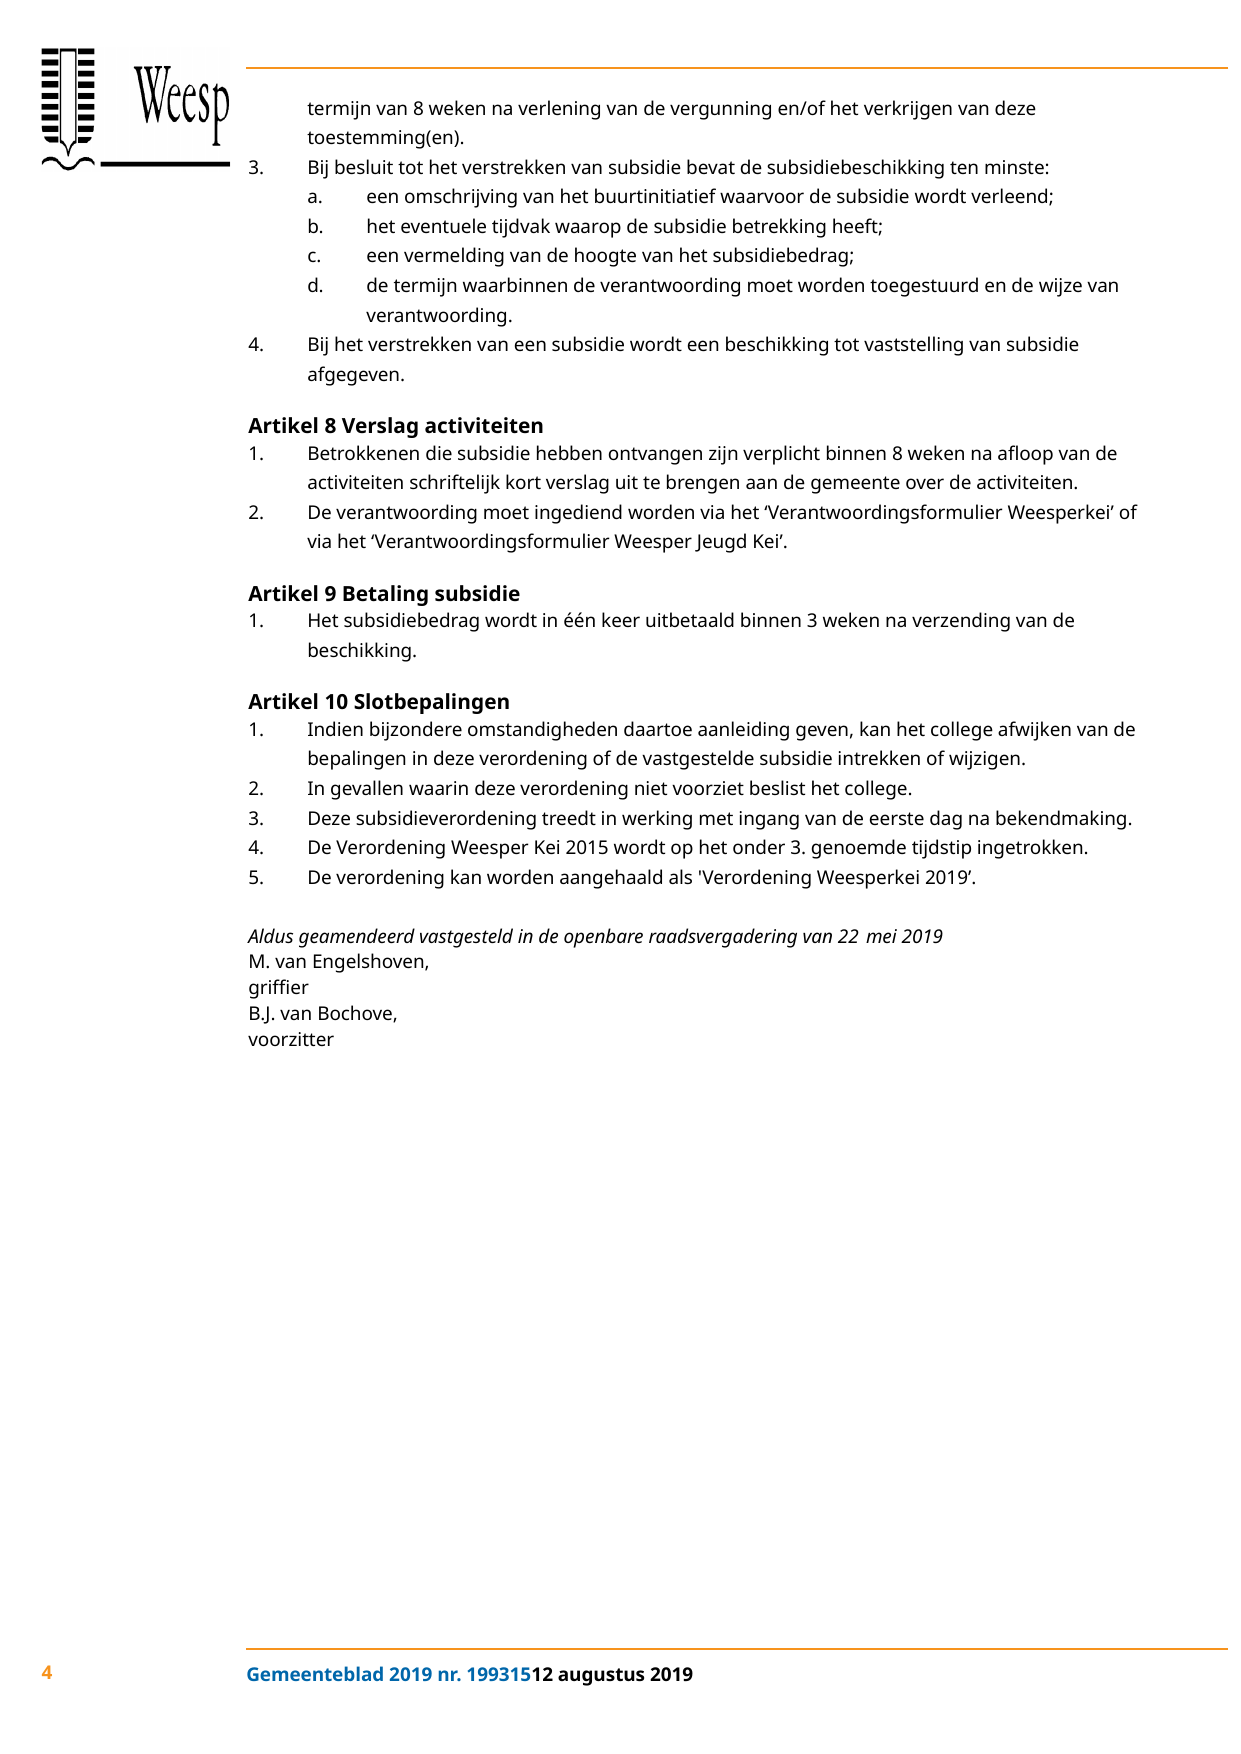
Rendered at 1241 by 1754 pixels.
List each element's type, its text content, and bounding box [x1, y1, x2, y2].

text voorzitter [248, 1026, 1152, 1052]
list De verordening kan worden aangehaald als 'Verordening Weesperkei 2019’. [248, 864, 1152, 889]
list Bij het verstrekken van een subsidie wordt een beschikking tot vaststelling van subsidie afgegeven. [248, 331, 1152, 387]
list de termijn waarbinnen de verantwoording moet worden toegestuurd en de wijze van verantwoording. [307, 272, 1152, 328]
list Bij besluit tot het verstrekken van subsidie bevat de subsidiebeschikking ten minste: [248, 154, 1152, 180]
list het eventuele tijdvak waarop de subsidie betrekking heeft; [307, 213, 1152, 239]
text M. van Engelshoven, [248, 949, 1152, 974]
text B.J. van Bochove, [248, 1000, 1152, 1026]
list De verantwoording moet ingediend worden via het ‘Verantwoordingsformulier Weesperkei’ of via het ‘Verantwoordingsformulier Weesper Jeugd Kei’. [248, 499, 1152, 554]
list Indien bijzondere omstandigheden daartoe aanleiding geven, kan het college afwijken van de bepalingen in deze verordening of de vastgestelde subsidie intrekken of wijzigen. [248, 716, 1152, 771]
text griffier [248, 974, 1152, 1000]
text Artikel 9 Betaling subsidie [248, 579, 1152, 607]
list In gevallen waarin deze verordening niet voorziet beslist het college. [248, 775, 1152, 801]
list De Verordening Weesper Kei 2015 wordt op het onder 3. genoemde tijdstip ingetrokken. [248, 834, 1152, 860]
list termijn van 8 weken na verlening van de vergunning en/of het verkrijgen van deze toestemming(en). [248, 95, 1152, 150]
picture [41, 47, 231, 172]
text Artikel 8 Verslag activiteiten [248, 411, 1152, 440]
list een omschrijving van het buurtinitiatief waarvoor de subsidie wordt verleend; [307, 183, 1152, 209]
text Artikel 10 Slotbepalingen [248, 687, 1152, 716]
text Aldus geamendeerd vastgesteld in de openbare raadsvergadering van 22 mei 2019 [248, 923, 1152, 949]
list Het subsidiebedrag wordt in één keer uitbetaald binnen 3 weken na verzending van de beschikking. [248, 607, 1152, 663]
list Deze subsidieverordening treedt in werking met ingang van de eerste dag na bekendmaking. [248, 805, 1152, 830]
list Betrokkenen die subsidie hebben ontvangen zijn verplicht binnen 8 weken na afloop van de activiteiten schriftelijk kort verslag uit te brengen aan de gemeente over de activiteiten. [248, 440, 1152, 495]
list een vermelding van de hoogte van het subsidiebedrag; [307, 243, 1152, 268]
